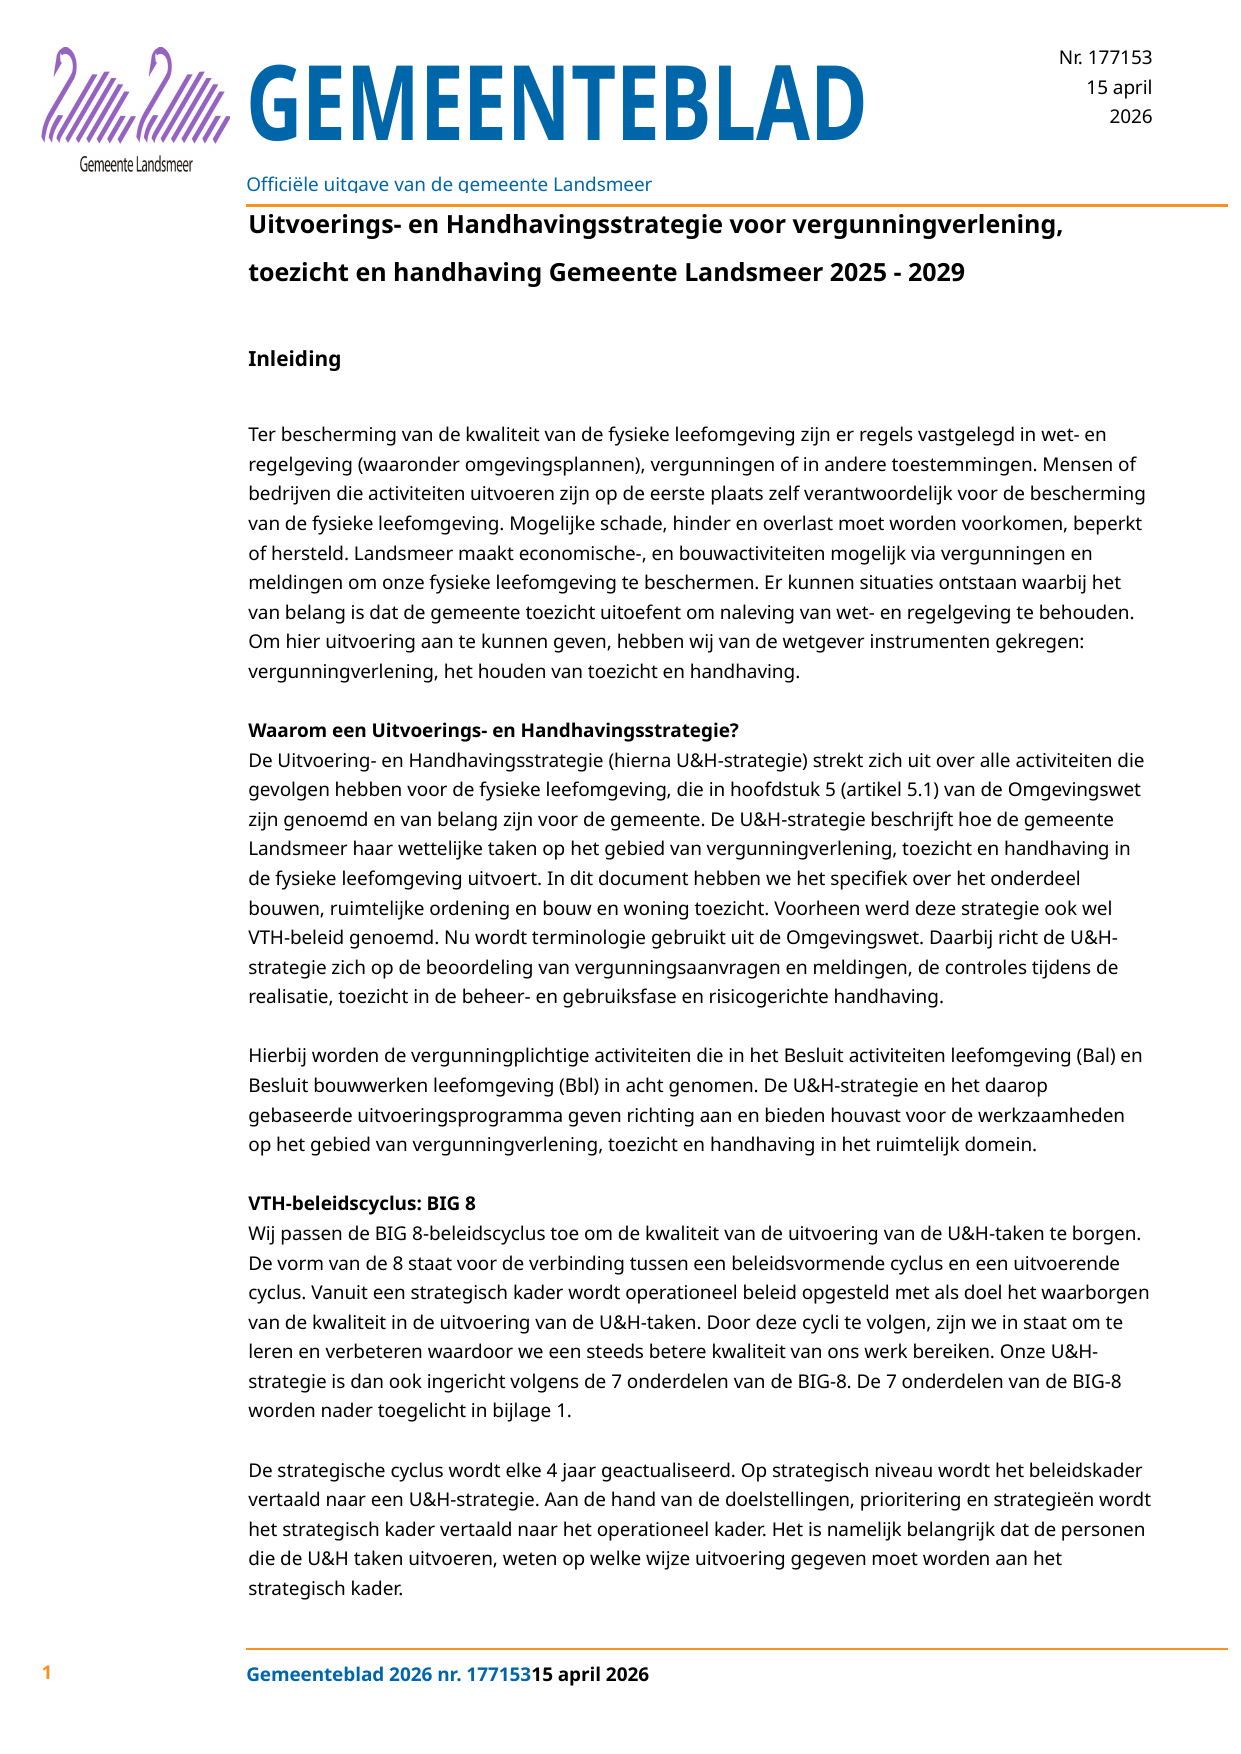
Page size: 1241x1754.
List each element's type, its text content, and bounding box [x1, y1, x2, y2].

text Inleiding [248, 344, 1152, 372]
text Wij passen de BIG 8-beleidscyclus toe om de kwaliteit van de uitvoering van de U&H-taken te borgen. De vorm van de 8 staat voor de verbinding tussen een beleidsvormende cyclus en een uitvoerende cyclus. Vanuit een strategisch kader wordt operationeel beleid opgesteld met als doel het waarborgen van de kwaliteit in de uitvoering van de U&H-taken. Door deze cycli te volgen, zijn we in staat om te leren en verbeteren waardoor we een steeds betere kwaliteit van ons werk bereiken. Onze U&H-strategie is dan ook ingericht volgens de 7 onderdelen van de BIG-8. De 7 onderdelen van de BIG-8 worden nader toegelicht in bijlage 1. [248, 1220, 1152, 1423]
text Ter bescherming van de kwaliteit van de fysieke leefomgeving zijn er regels vastgelegd in wet- en regelgeving (waaronder omgevingsplannen), vergunningen of in andere toestemmingen. Mensen of bedrijven die activiteiten uitvoeren zijn op de eerste plaats zelf verantwoordelijk voor de bescherming van de fysieke leefomgeving. Mogelijke schade, hinder en overlast moet worden voorkomen, beperkt of hersteld. Landsmeer maakt economische-, en bouwactiviteiten mogelijk via vergunningen en meldingen om onze fysieke leefomgeving te beschermen. Er kunnen situaties ontstaan waarbij het van belang is dat de gemeente toezicht uitoefent om naleving van wet- en regelgeving te behouden. Om hier uitvoering aan te kunnen geven, hebben wij van de wetgever instrumenten gekregen: vergunningverlening, het houden van toezicht en handhaving. [248, 421, 1152, 684]
text Waarom een Uitvoerings- en Handhavingsstrategie? [248, 717, 1152, 743]
text De strategische cyclus wordt elke 4 jaar geactualiseerd. Op strategisch niveau wordt het beleidskader vertaald naar een U&H-strategie. Aan de hand van de doelstellingen, prioritering en strategieën wordt het strategisch kader vertaald naar het operationeel kader. Het is namelijk belangrijk dat de personen die de U&H taken uitvoeren, weten op welke wijze uitvoering gegeven moet worden aan het strategisch kader. [248, 1457, 1152, 1601]
picture [41, 47, 231, 172]
text Uitvoerings- en Handhavingsstrategie voor vergunningverlening, toezicht en handhaving Gemeente Landsmeer 2025 - 2029 [248, 207, 1152, 288]
text De Uitvoering- en Handhavingsstrategie (hierna U&H-strategie) strekt zich uit over alle activiteiten die gevolgen hebben voor de fysieke leefomgeving, die in hoofdstuk 5 (artikel 5.1) van de Omgevingswet zijn genoemd en van belang zijn voor de gemeente. De U&H-strategie beschrijft hoe de gemeente Landsmeer haar wettelijke taken op het gebied van vergunningverlening, toezicht en handhaving in de fysieke leefomgeving uitvoert. In dit document hebben we het specifiek over het onderdeel bouwen, ruimtelijke ordening en bouw en woning toezicht. Voorheen werd deze strategie ook wel VTH-beleid genoemd. Nu wordt terminologie gebruikt uit de Omgevingswet. Daarbij richt de U&H-strategie zich op de beoordeling van vergunningsaanvragen en meldingen, de controles tijdens de realisatie, toezicht in de beheer- en gebruiksfase en risicogerichte handhaving. [248, 747, 1152, 1009]
text VTH-beleidscyclus: BIG 8 [248, 1191, 1152, 1216]
text Hierbij worden de vergunningplichtige activiteiten die in het Besluit activiteiten leefomgeving (Bal) en Besluit bouwwerken leefomgeving (Bbl) in acht genomen. De U&H-strategie en het daarop gebaseerde uitvoeringsprogramma geven richting aan en bieden houvast voor de werkzaamheden op het gebied van vergunningverlening, toezicht en handhaving in het ruimtelijk domein. [248, 1043, 1152, 1157]
